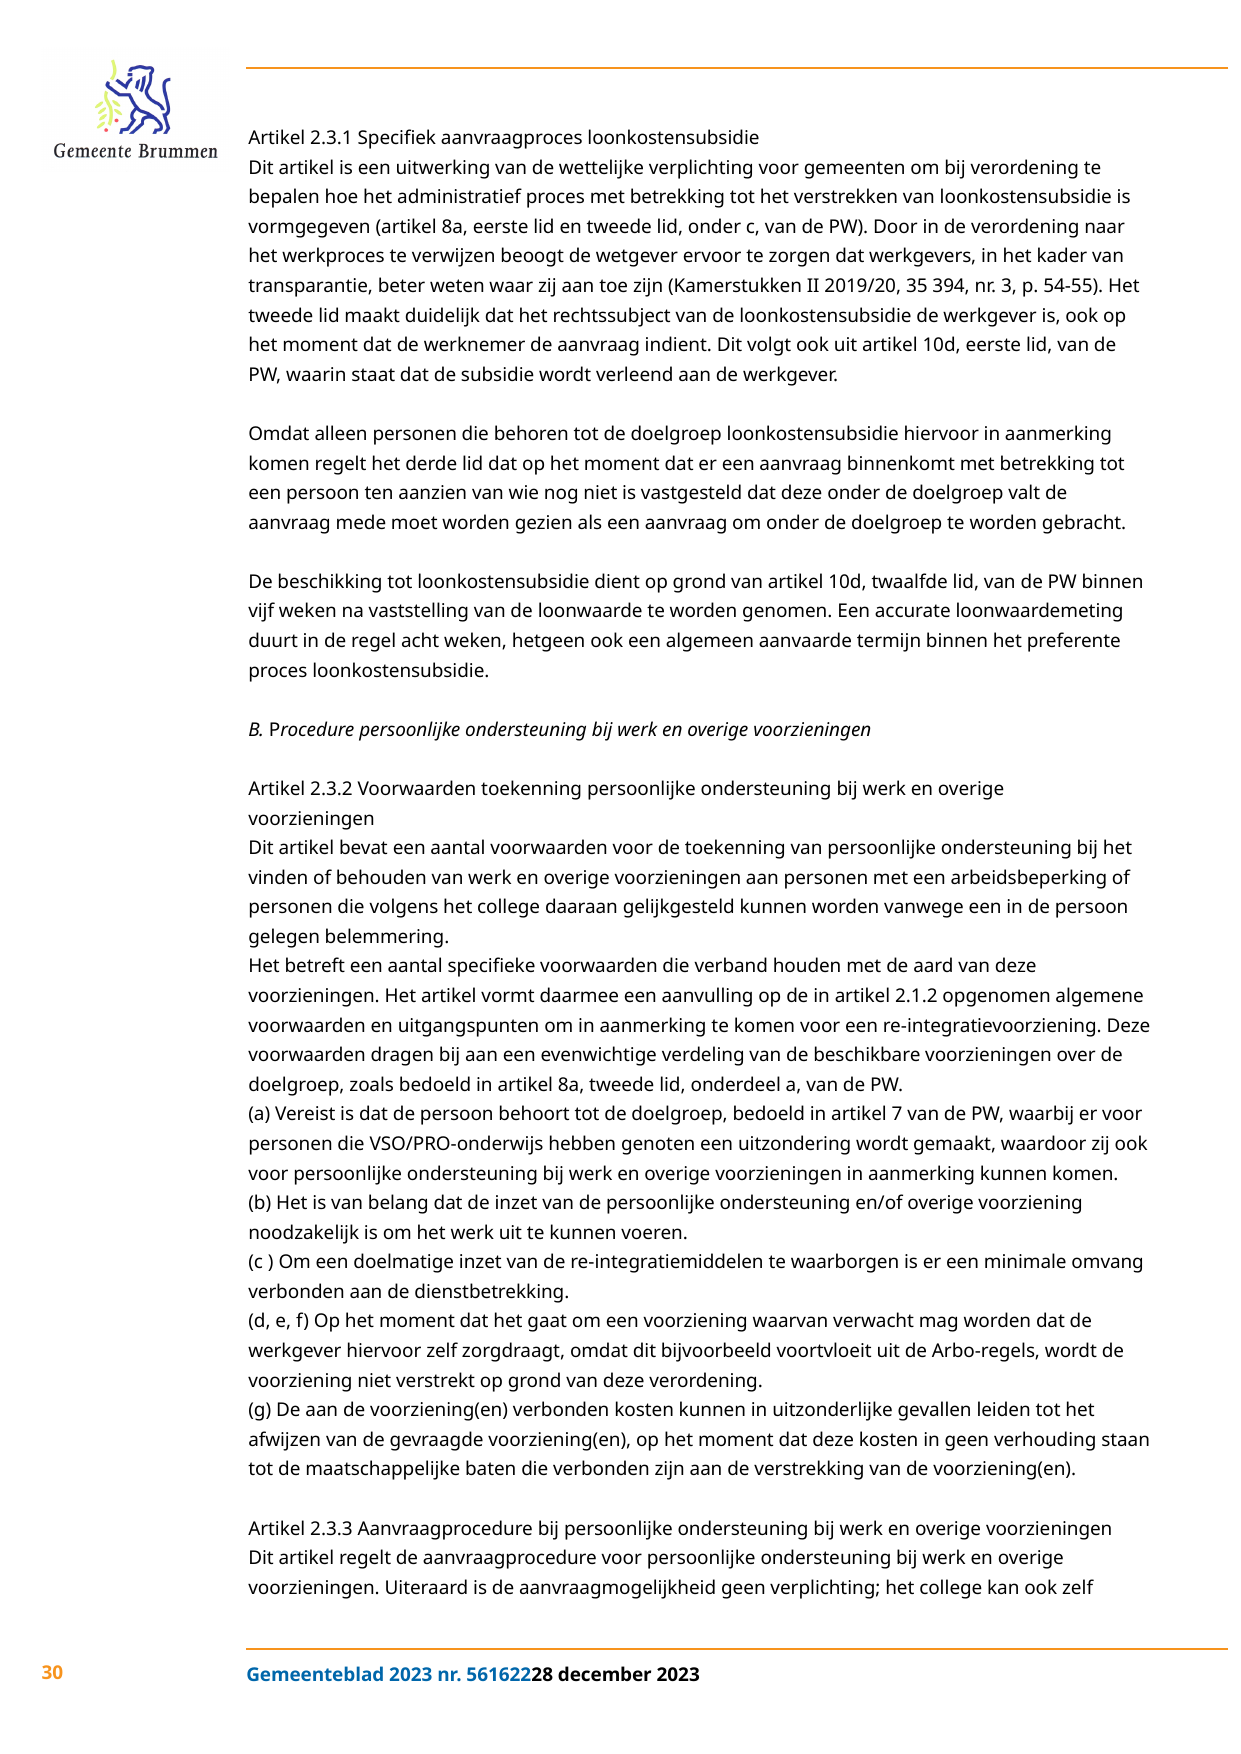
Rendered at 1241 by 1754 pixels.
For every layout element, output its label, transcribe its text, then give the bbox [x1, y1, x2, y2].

text Artikel 2.3.1 Specifiek aanvraagproces loonkostensubsidie [248, 124, 1152, 150]
text (d, e, f) Op het moment dat het gaat om een voorziening waarvan verwacht mag worden dat de werkgever hiervoor zelf zorgdraagt, omdat dit bijvoorbeeld voortvloeit uit de Arbo-regels, wordt de voorziening niet verstrekt op grond van deze verordening. [248, 1308, 1152, 1393]
text voorzieningen [248, 805, 1152, 831]
text (a) Vereist is dat de persoon behoort tot de doelgroep, bedoeld in artikel 7 van de PW, waarbij er voor personen die VSO/PRO-onderwijs hebben genoten een uitzondering wordt gemaakt, waardoor zij ook voor persoonlijke ondersteuning bij werk en overige voorzieningen in aanmerking kunnen komen. [248, 1101, 1152, 1186]
text De beschikking tot loonkostensubsidie dient op grond van artikel 10d, twaalfde lid, van de PW binnen vijf weken na vaststelling van de loonwaarde te worden genomen. Een accurate loonwaardemeting duurt in de regel acht weken, hetgeen ook een algemeen aanvaarde termijn binnen het preferente proces loonkostensubsidie. [248, 568, 1152, 683]
text Artikel 2.3.2 Voorwaarden toekenning persoonlijke ondersteuning bij werk en overige [248, 775, 1152, 801]
text Dit artikel bevat een aantal voorwaarden voor de toekenning van persoonlijke ondersteuning bij het vinden of behouden van werk en overige voorzieningen aan personen met een arbeidsbeperking of personen die volgens het college daaraan gelijkgesteld kunnen worden vanwege een in de persoon gelegen belemmering. [248, 834, 1152, 949]
picture [41, 47, 231, 172]
text (c ) Om een doelmatige inzet van de re-integratiemiddelen te waarborgen is er een minimale omvang verbonden aan de dienstbetrekking. [248, 1248, 1152, 1304]
text Omdat alleen personen die behoren tot de doelgroep loonkostensubsidie hiervoor in aanmerking komen regelt het derde lid dat op het moment dat er een aanvraag binnenkomt met betrekking tot een persoon ten aanzien van wie nog niet is vastgesteld dat deze onder de doelgroep valt de aanvraag mede moet worden gezien als een aanvraag om onder de doelgroep te worden gebracht. [248, 420, 1152, 535]
text Artikel 2.3.3 Aanvraagprocedure bij persoonlijke ondersteuning bij werk en overige voorzieningen [248, 1515, 1152, 1541]
text Het betreft een aantal specifieke voorwaarden die verband houden met de aard van deze voorzieningen. Het artikel vormt daarmee een aanvulling op de in artikel 2.1.2 opgenomen algemene voorwaarden en uitgangspunten om in aanmerking te komen voor een re-integratievoorziening. Deze voorwaarden dragen bij aan een evenwichtige verdeling van de beschikbare voorzieningen over de doelgroep, zoals bedoeld in artikel 8a, tweede lid, onderdeel a, van de PW. [248, 953, 1152, 1097]
text (b) Het is van belang dat de inzet van de persoonlijke ondersteuning en/of overige voorziening noodzakelijk is om het werk uit te kunnen voeren. [248, 1189, 1152, 1245]
text B. Procedure persoonlijke ondersteuning bij werk en overige voorzieningen [248, 716, 1152, 742]
text Dit artikel regelt de aanvraagprocedure voor persoonlijke ondersteuning bij werk en overige voorzieningen. Uiteraard is de aanvraagmogelijkheid geen verplichting; het college kan ook zelf [248, 1544, 1152, 1600]
text Dit artikel is een uitwerking van de wettelijke verplichting voor gemeenten om bij verordening te bepalen hoe het administratief proces met betrekking tot het verstrekken van loonkostensubsidie is vormgegeven (artikel 8a, eerste lid en tweede lid, onder c, van de PW). Door in de verordening naar het werkproces te verwijzen beoogt de wetgever ervoor te zorgen dat werkgevers, in het kader van transparantie, beter weten waar zij aan toe zijn (Kamerstukken II 2019/20, 35 394, nr. 3, p. 54-55). Het tweede lid maakt duidelijk dat het rechtssubject van de loonkostensubsidie de werkgever is, ook op het moment dat de werknemer de aanvraag indient. Dit volgt ook uit artikel 10d, eerste lid, van de PW, waarin staat dat de subsidie wordt verleend aan de werkgever. [248, 154, 1152, 387]
text (g) De aan de voorziening(en) verbonden kosten kunnen in uitzonderlijke gevallen leiden tot het afwijzen van de gevraagde voorziening(en), op het moment dat deze kosten in geen verhouding staan tot de maatschappelijke baten die verbonden zijn aan de verstrekking van de voorziening(en). [248, 1396, 1152, 1481]
